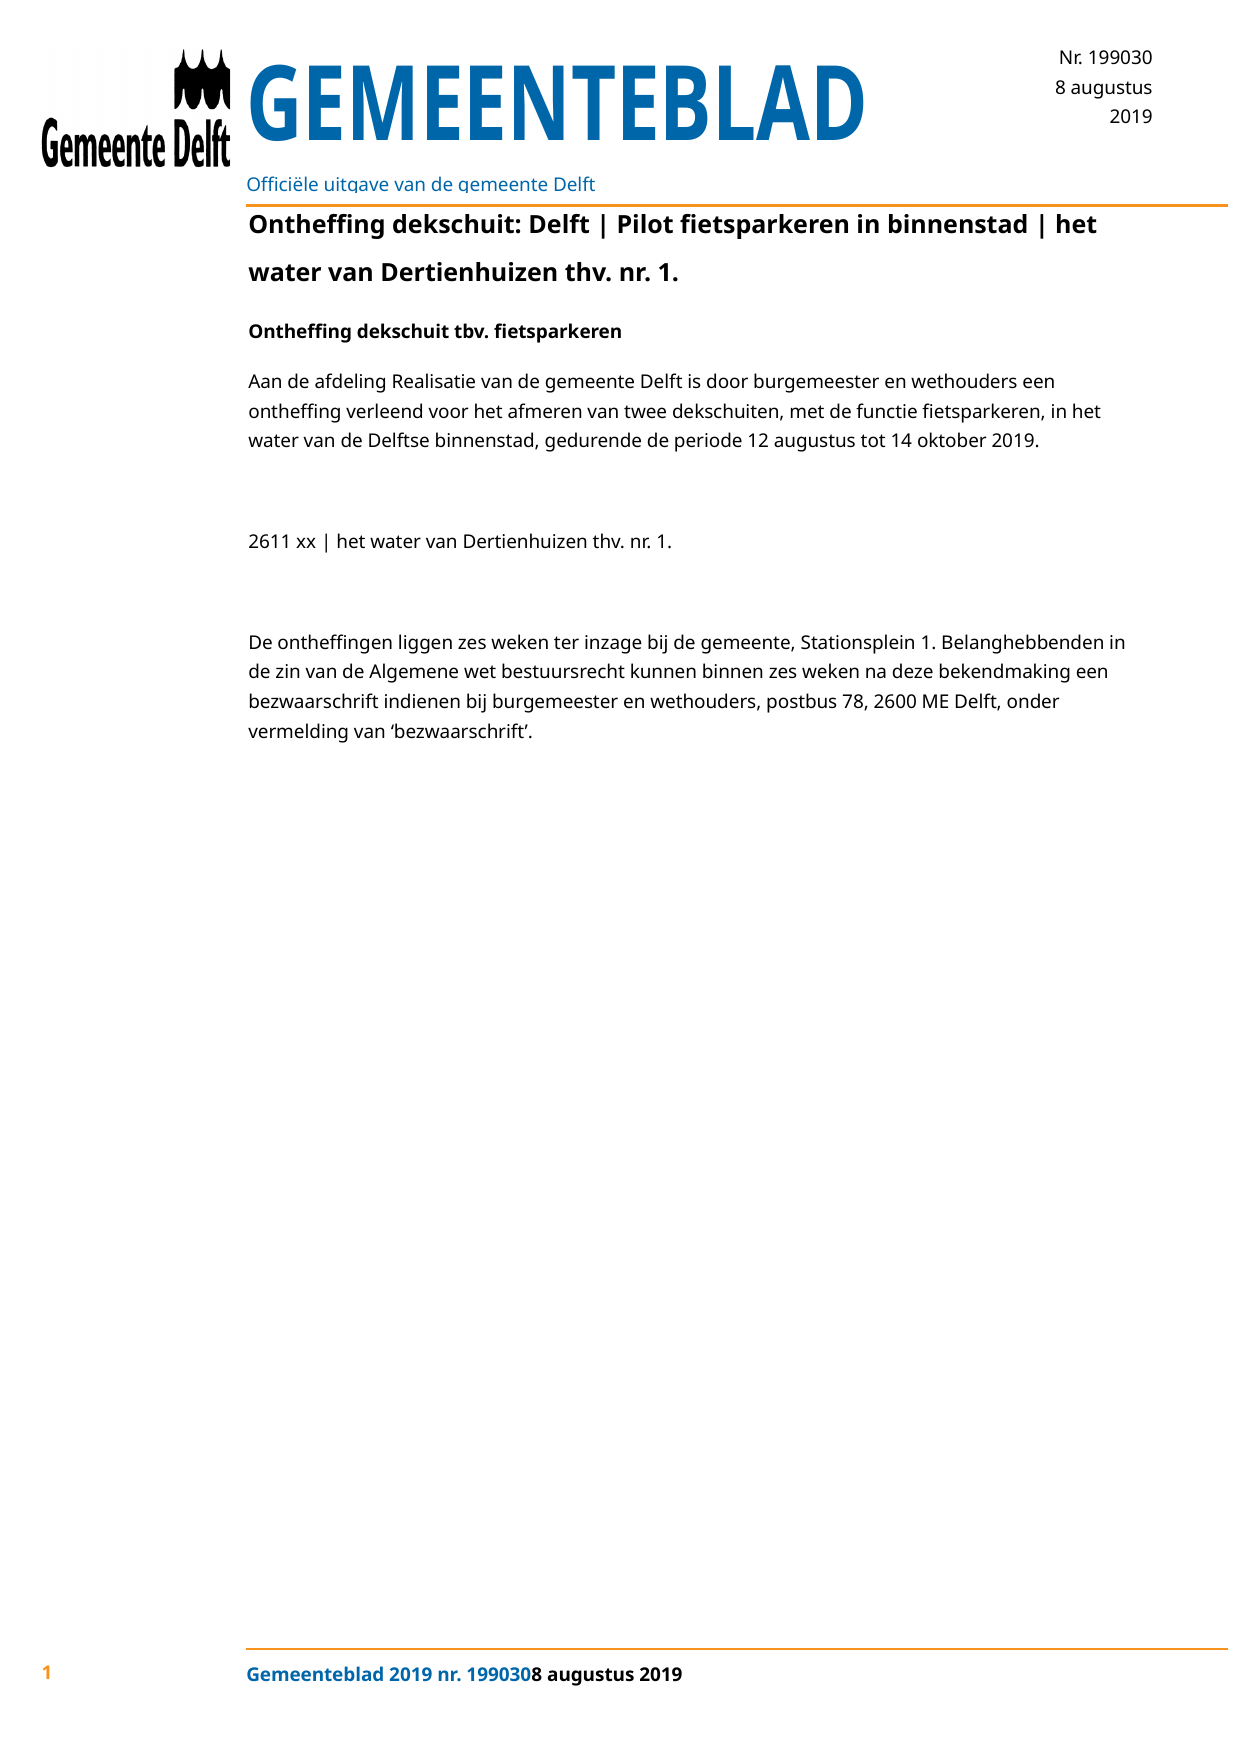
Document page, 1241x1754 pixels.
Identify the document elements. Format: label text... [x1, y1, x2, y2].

text Ontheffing dekschuit: Delft | Pilot fietsparkeren in binnenstad | het water van Dertienhuizen thv. nr. 1. [248, 207, 1152, 288]
text De ontheffingen liggen zes weken ter inzage bij de gemeente, Stationsplein 1. Belanghebbenden in de zin van de Algemene wet bestuursrecht kunnen binnen zes weken na deze bekendmaking een bezwaarschrift indienen bij burgemeester en wethouders, postbus 78, 2600 ME Delft, onder vermelding van ‘bezwaarschrift’. [248, 629, 1152, 744]
picture [41, 47, 231, 172]
text Ontheffing dekschuit tbv. fietsparkeren [248, 318, 1152, 344]
text Aan de afdeling Realisatie van de gemeente Delft is door burgemeester en wethouders een ontheffing verleend voor het afmeren van twee dekschuiten, met de functie fietsparkeren, in het water van de Delftse binnenstad, gedurende de periode 12 augustus tot 14 oktober 2019. [248, 368, 1152, 453]
text 2611 xx | het water van Dertienhuizen thv. nr. 1. [248, 528, 1152, 554]
